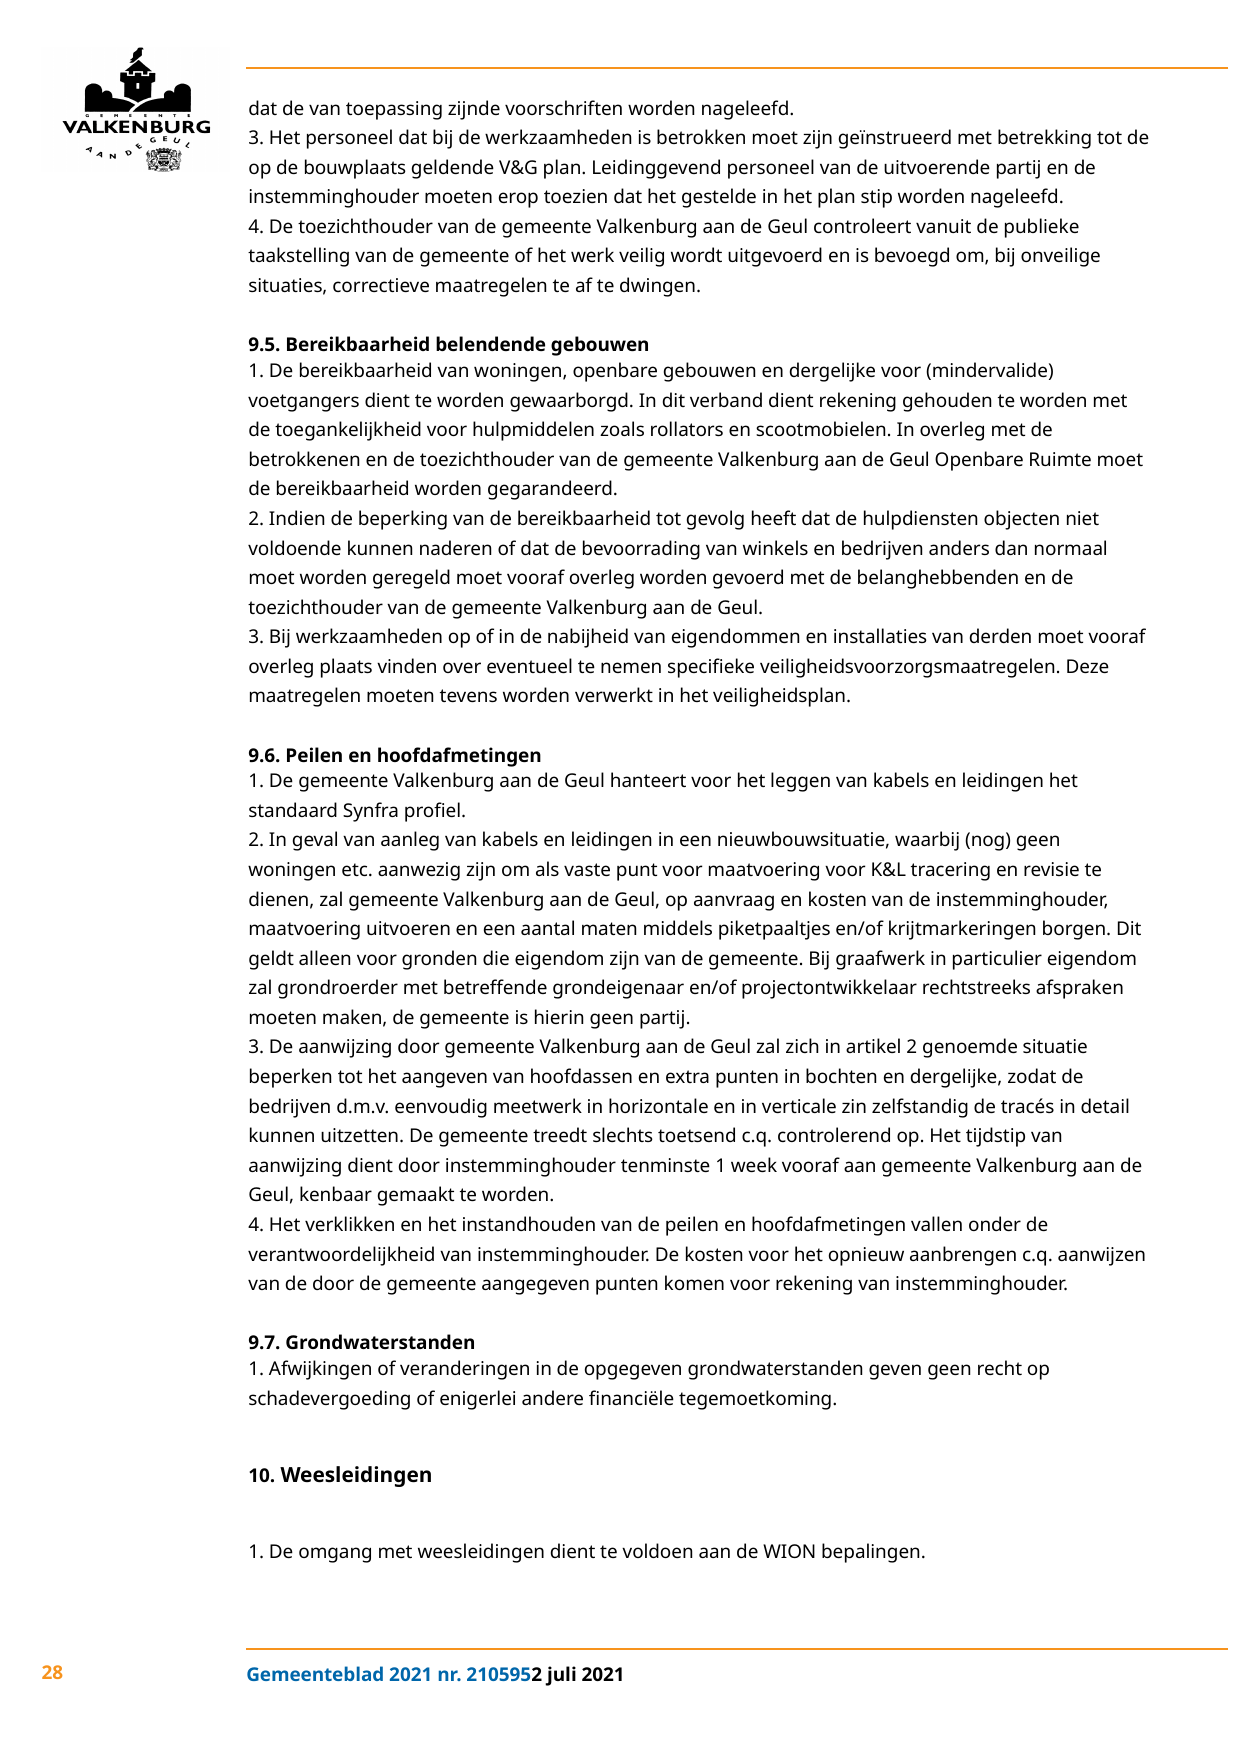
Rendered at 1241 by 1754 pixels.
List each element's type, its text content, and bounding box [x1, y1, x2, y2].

text 1. De bereikbaarheid van woningen, openbare gebouwen en dergelijke voor (mindervalide) voetgangers dient te worden gewaarborgd. In dit verband dient rekening gehouden te worden met de toegankelijkheid voor hulpmiddelen zoals rollators en scootmobielen. In overleg met de betrokkenen en de toezichthouder van de gemeente Valkenburg aan de Geul Openbare Ruimte moet de bereikbaarheid worden gegarandeerd. [248, 357, 1152, 501]
text 4. Het verklikken en het instandhouden van de peilen en hoofdafmetingen vallen onder de verantwoordelijkheid van instemminghouder. De kosten voor het opnieuw aanbrengen c.q. aanwijzen van de door de gemeente aangegeven punten komen voor rekening van instemminghouder. [248, 1211, 1152, 1296]
text 1. De omgang met weesleidingen dient te voldoen aan de WION bepalingen. [248, 1538, 1152, 1563]
text 9.6. Peilen en hoofdafmetingen [248, 742, 1152, 767]
text 9.7. Grondwaterstanden [248, 1329, 1152, 1355]
text 2. In geval van aanleg van kabels en leidingen in een nieuwbouwsituatie, waarbij (nog) geen woningen etc. aanwezig zijn om als vaste punt voor maatvoering voor K&L tracering en revisie te dienen, zal gemeente Valkenburg aan de Geul, op aanvraag en kosten van de instemminghouder, maatvoering uitvoeren en een aantal maten middels piketpaaltjes en/of krijtmarkeringen borgen. Dit geldt alleen voor gronden die eigendom zijn van de gemeente. Bij graafwerk in particulier eigendom zal grondroerder met betreffende grondeigenaar en/of projectontwikkelaar rechtstreeks afspraken moeten maken, de gemeente is hierin geen partij. [248, 827, 1152, 1030]
text 4. De toezichthouder van de gemeente Valkenburg aan de Geul controleert vanuit de publieke taakstelling van de gemeente of het werk veilig wordt uitgevoerd en is bevoegd om, bij onveilige situaties, correctieve maatregelen te af te dwingen. [248, 213, 1152, 298]
text 3. Bij werkzaamheden op of in de nabijheid van eigendommen en installaties van derden moet vooraf overleg plaats vinden over eventueel te nemen specifieke veiligheidsvoorzorgsmaatregelen. Deze maatregelen moeten tevens worden verwerkt in het veiligheidsplan. [248, 623, 1152, 708]
text 1. De gemeente Valkenburg aan de Geul hanteert voor het leggen van kabels en leidingen het standaard Synfra profiel. [248, 767, 1152, 823]
text dat de van toepassing zijnde voorschriften worden nageleefd. [248, 95, 1152, 121]
text 3. De aanwijzing door gemeente Valkenburg aan de Geul zal zich in artikel 2 genoemde situatie beperken tot het aangeven van hoofdassen en extra punten in bochten en dergelijke, zodat de bedrijven d.m.v. eenvoudig meetwerk in horizontale en in verticale zin zelfstandig de tracés in detail kunnen uitzetten. De gemeente treedt slechts toetsend c.q. controlerend op. Het tijdstip van aanwijzing dient door instemminghouder tenminste 1 week vooraf aan gemeente Valkenburg aan de Geul, kenbaar gemaakt te worden. [248, 1034, 1152, 1207]
text 3. Het personeel dat bij de werkzaamheden is betrokken moet zijn geïnstrueerd met betrekking tot de op de bouwplaats geldende V&G plan. Leidinggevend personeel van de uitvoerende partij en de instemminghouder moeten erop toezien dat het gestelde in het plan stip worden nageleefd. [248, 124, 1152, 209]
picture [41, 47, 231, 172]
text 2. Indien de beperking van de bereikbaarheid tot gevolg heeft dat de hulpdiensten objecten niet voldoende kunnen naderen of dat de bevoorrading van winkels en bedrijven anders dan normaal moet worden geregeld moet vooraf overleg worden gevoerd met de belanghebbenden en de toezichthouder van de gemeente Valkenburg aan de Geul. [248, 505, 1152, 619]
text 9.5. Bereikbaarheid belendende gebouwen [248, 331, 1152, 357]
text 10. Weesleidingen [248, 1460, 1152, 1488]
text 1. Afwijkingen of veranderingen in de opgegeven grondwaterstanden geven geen recht op schadevergoeding of enigerlei andere financiële tegemoetkoming. [248, 1355, 1152, 1411]
